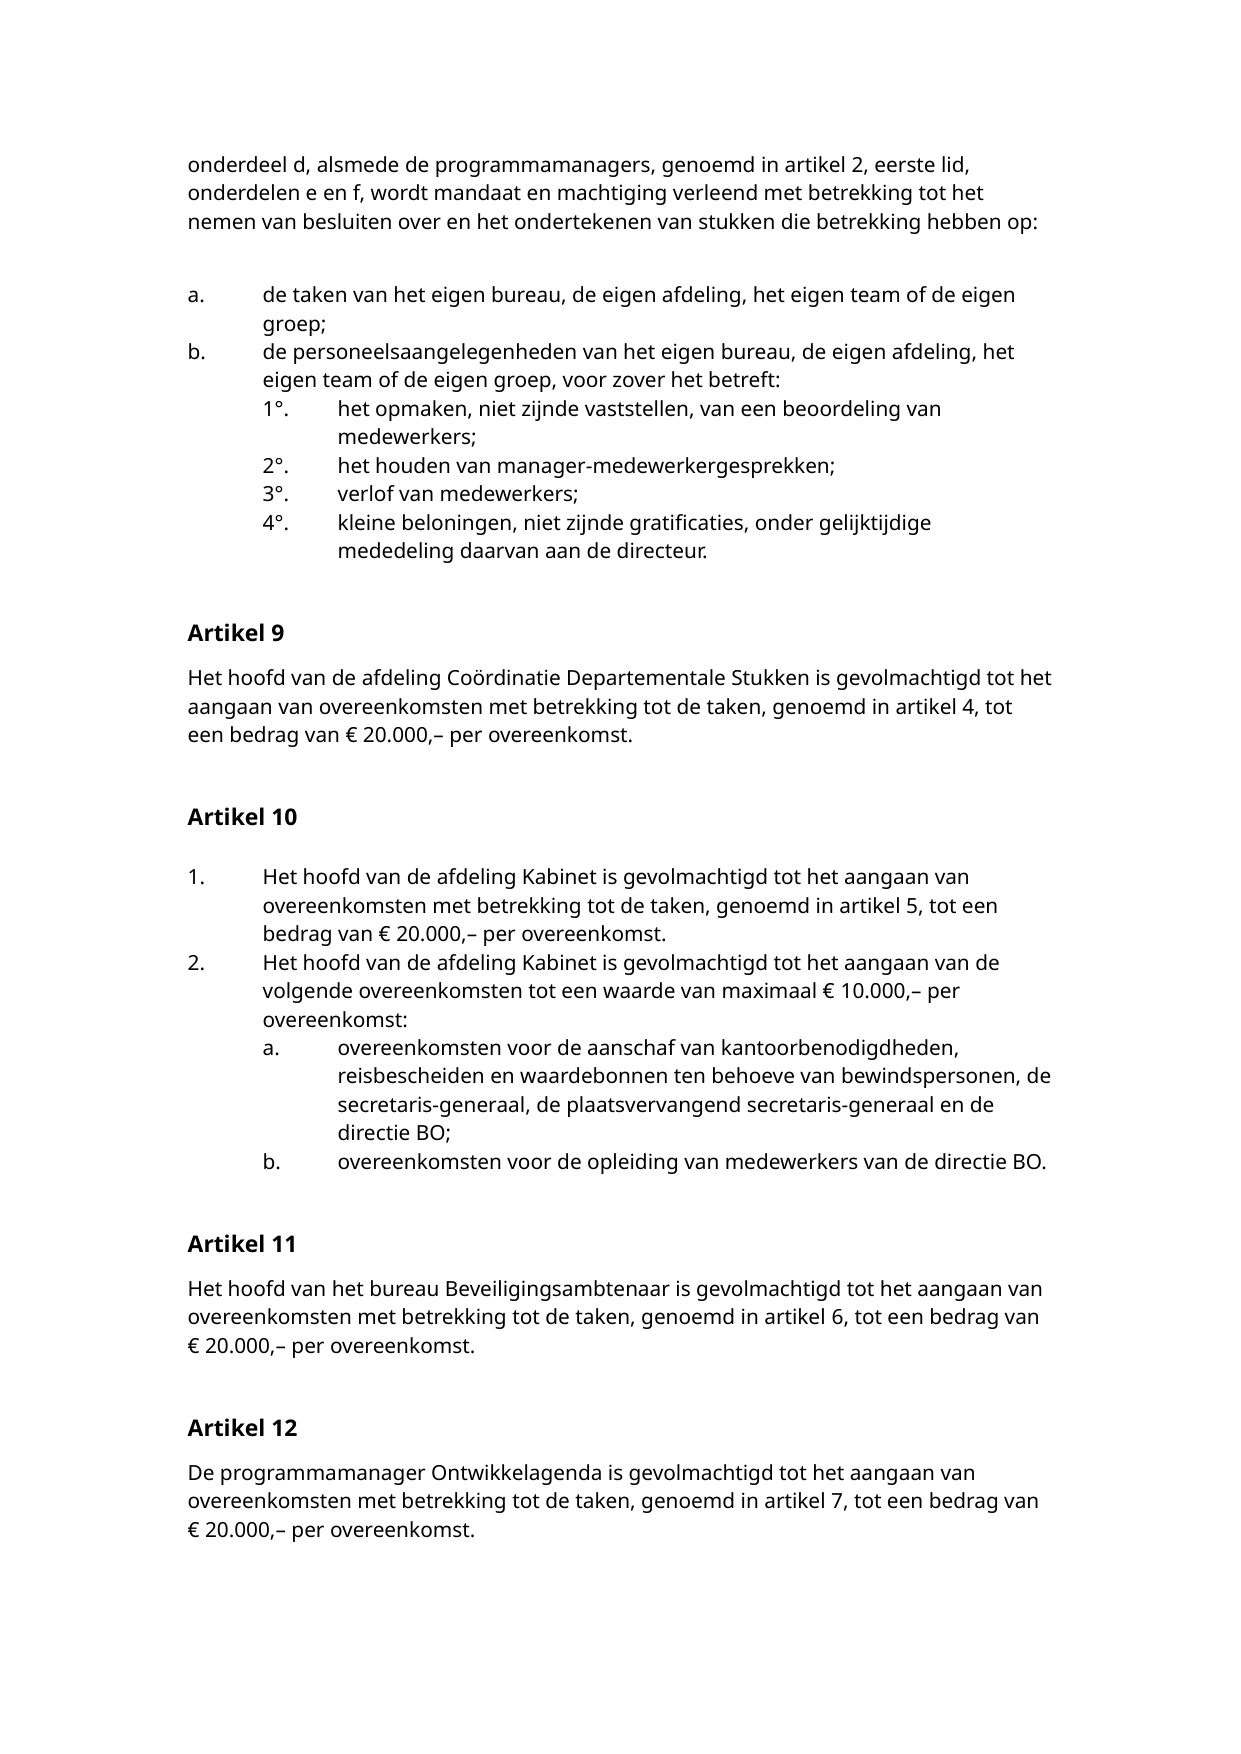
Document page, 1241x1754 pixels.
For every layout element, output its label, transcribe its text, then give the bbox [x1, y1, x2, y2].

subtitle Artikel 10 [187, 801, 1053, 832]
list kleine beloningen, niet zijnde gratificaties, onder gelijktijdige mededeling daarvan aan de directeur. [262, 508, 1053, 565]
subtitle Artikel 11 [187, 1228, 1053, 1259]
text Het hoofd van de afdeling Coördinatie Departementale Stukken is gevolmachtigd tot het aangaan van overeenkomsten met betrekking tot de taken, genoemd in artikel 4, tot een bedrag van € 20.000,– per overeenkomst. [187, 663, 1053, 749]
list Het hoofd van de afdeling Kabinet is gevolmachtigd tot het aangaan van de volgende overeenkomsten tot een waarde van maximaal € 10.000,– per overeenkomst: [187, 948, 1053, 1033]
list de taken van het eigen bureau, de eigen afdeling, het eigen team of de eigen groep; [187, 280, 1053, 337]
subtitle Artikel 12 [187, 1412, 1053, 1443]
list het opmaken, niet zijnde vaststellen, van een beoordeling van medewerkers; [262, 394, 1053, 451]
text De programmamanager Ontwikkelagenda is gevolmachtigd tot het aangaan van overeenkomsten met betrekking tot de taken, genoemd in artikel 7, tot een bedrag van € 20.000,– per overeenkomst. [187, 1458, 1053, 1543]
text Het hoofd van het bureau Beveiligingsambtenaar is gevolmachtigd tot het aangaan van overeenkomsten met betrekking tot de taken, genoemd in artikel 6, tot een bedrag van € 20.000,– per overeenkomst. [187, 1274, 1053, 1359]
list Het hoofd van de afdeling Kabinet is gevolmachtigd tot het aangaan van overeenkomsten met betrekking tot de taken, genoemd in artikel 5, tot een bedrag van € 20.000,– per overeenkomst. [187, 862, 1053, 948]
list overeenkomsten voor de aanschaf van kantoorbenodigdheden, reisbescheiden en waardebonnen ten behoeve van bewindspersonen, de secretaris-generaal, de plaatsvervangend secretaris-generaal en de directie BO; [262, 1033, 1053, 1147]
list het houden van manager-medewerkergesprekken; [262, 451, 1053, 479]
list verlof van medewerkers; [262, 479, 1053, 508]
list de personeelsaangelegenheden van het eigen bureau, de eigen afdeling, het eigen team of de eigen groep, voor zover het betreft: [187, 337, 1053, 394]
subtitle Artikel 9 [187, 617, 1053, 648]
text onderdeel d, alsmede de programmamanagers, genoemd in artikel 2, eerste lid, onderdelen e en f, wordt mandaat en machtiging verleend met betrekking tot het nemen van besluiten over en het ondertekenen van stukken die betrekking hebben op: [187, 150, 1053, 235]
list overeenkomsten voor de opleiding van medewerkers van de directie BO. [262, 1147, 1053, 1175]
